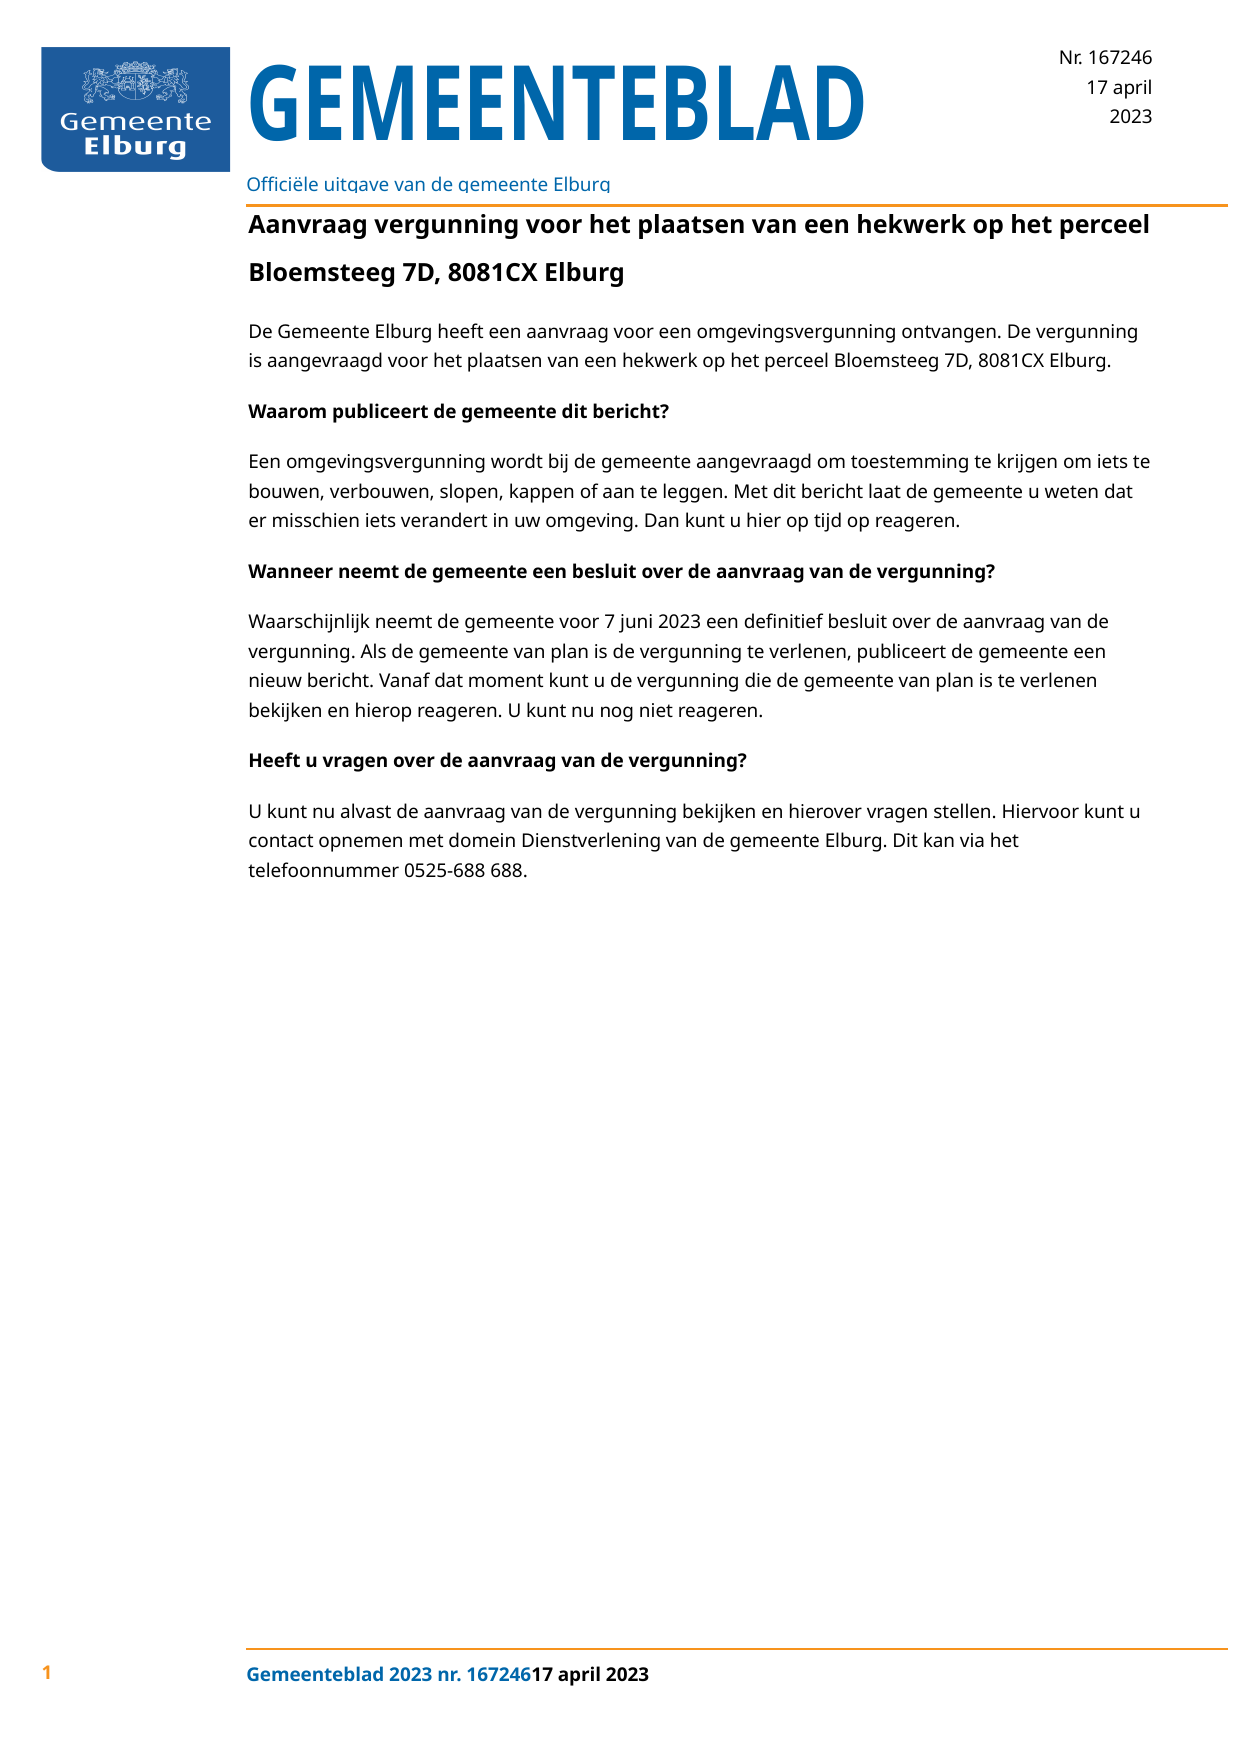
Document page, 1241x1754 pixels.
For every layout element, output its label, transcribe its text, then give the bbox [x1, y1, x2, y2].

picture [41, 47, 231, 172]
text Aanvraag vergunning voor het plaatsen van een hekwerk op het perceel Bloemsteeg 7D, 8081CX Elburg [248, 207, 1152, 288]
text Heeft u vragen over de aanvraag van de vergunning? [248, 747, 1152, 773]
text Wanneer neemt de gemeente een besluit over de aanvraag van de vergunning? [248, 558, 1152, 584]
text Waarom publiceert de gemeente dit bericht? [248, 398, 1152, 424]
text U kunt nu alvast de aanvraag van de vergunning bekijken en hierover vragen stellen. Hiervoor kunt u contact opnemen met domein Dienstverlening van de gemeente Elburg. Dit kan via het telefoonnummer 0525-688 688. [248, 798, 1152, 883]
text Waarschijnlijk neemt de gemeente voor 7 juni 2023 een definitief besluit over de aanvraag van de vergunning. Als de gemeente van plan is de vergunning te verlenen, publiceert de gemeente een nieuw bericht. Vanaf dat moment kunt u de vergunning die de gemeente van plan is te verlenen bekijken en hierop reageren. U kunt nu nog niet reageren. [248, 608, 1152, 723]
text De Gemeente Elburg heeft een aanvraag voor een omgevingsvergunning ontvangen. De vergunning is aangevraagd voor het plaatsen van een hekwerk op het perceel Bloemsteeg 7D, 8081CX Elburg. [248, 318, 1152, 373]
text Een omgevingsvergunning wordt bij de gemeente aangevraagd om toestemming te krijgen om iets te bouwen, verbouwen, slopen, kappen of aan te leggen. Met dit bericht laat de gemeente u weten dat er misschien iets verandert in uw omgeving. Dan kunt u hier op tijd op reageren. [248, 448, 1152, 533]
